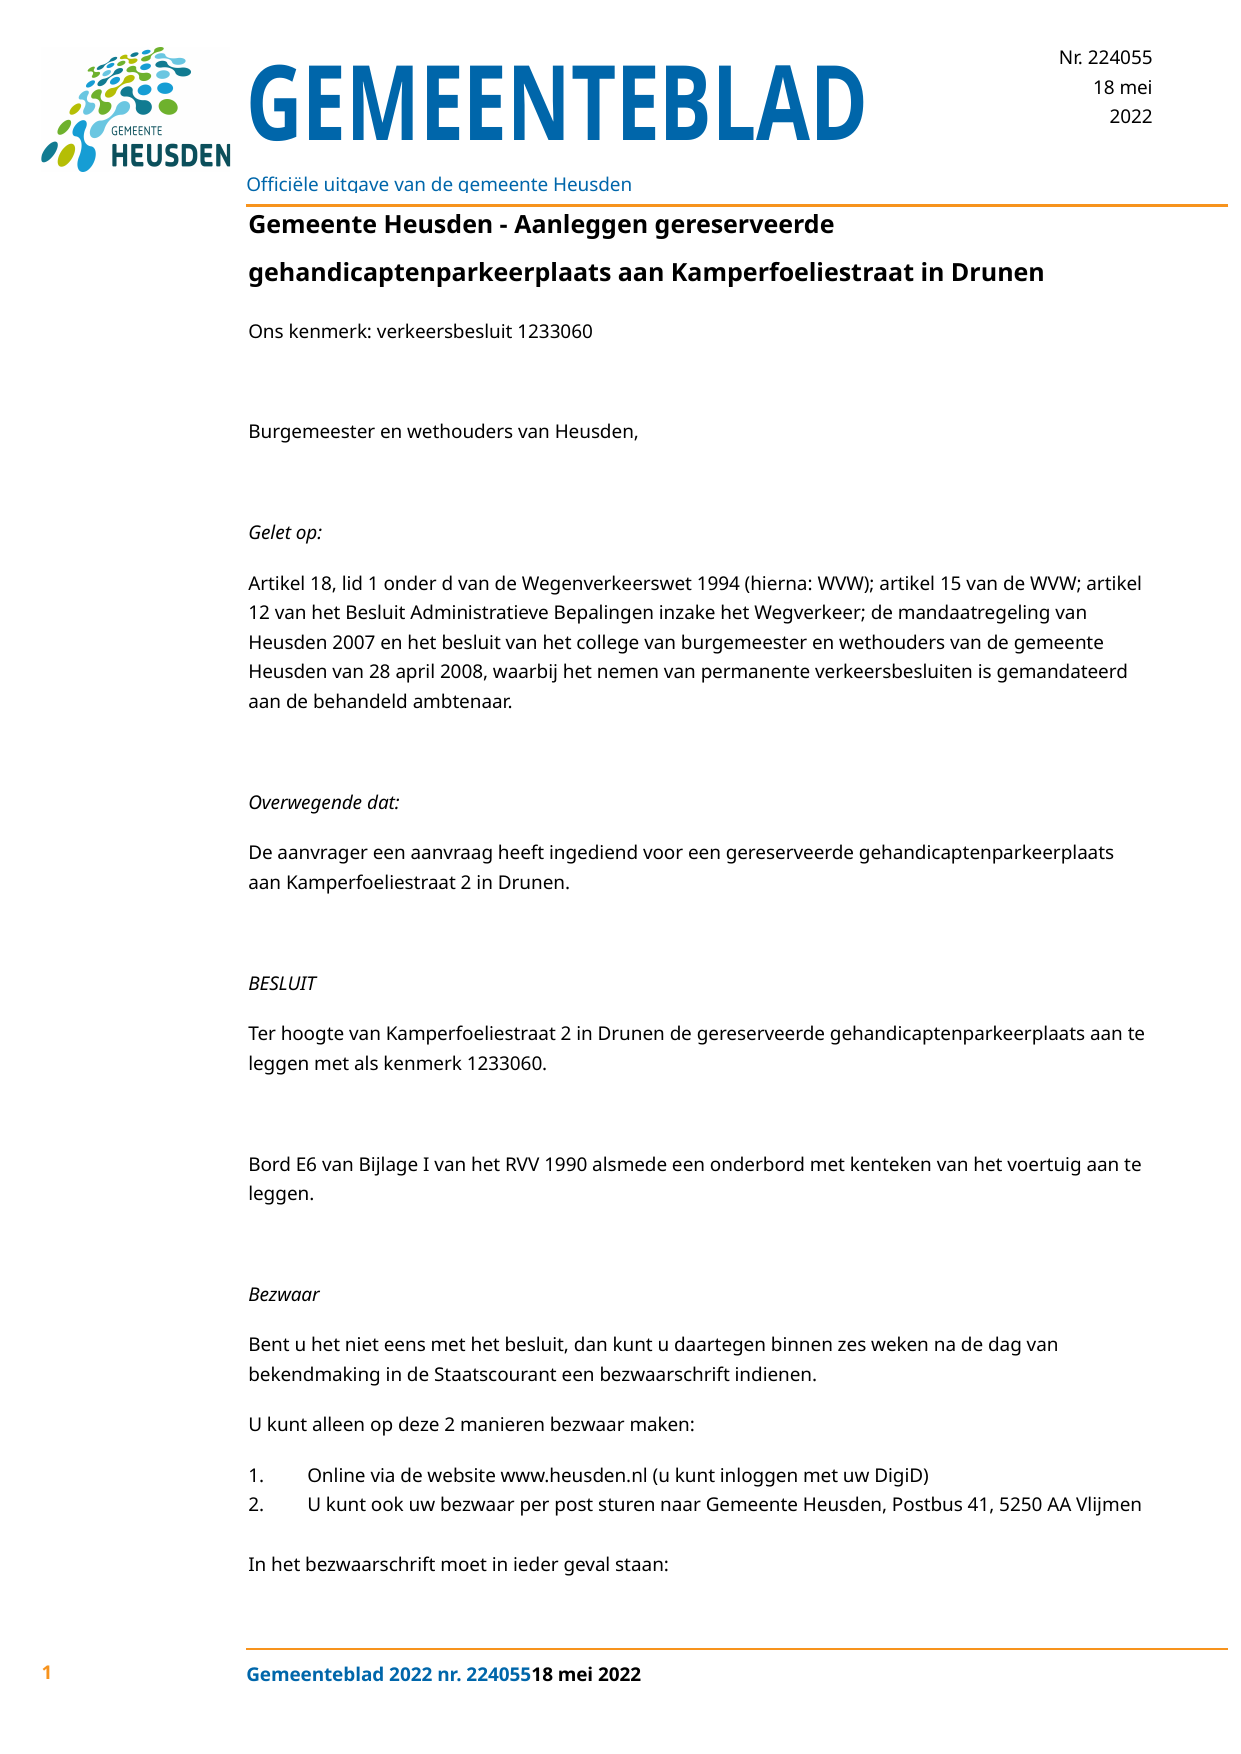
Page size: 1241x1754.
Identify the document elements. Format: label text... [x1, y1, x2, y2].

text U kunt alleen op deze 2 manieren bezwaar maken: [248, 1412, 1152, 1437]
text Ter hoogte van Kamperfoeliestraat 2 in Drunen de gereserveerde gehandicaptenparkeerplaats aan te leggen met als kenmerk 1233060. [248, 1020, 1152, 1076]
text In het bezwaarschrift moet in ieder geval staan: [248, 1551, 1152, 1577]
text Bord E6 van Bijlage I van het RVV 1990 alsmede een onderbord met kenteken van het voertuig aan te leggen. [248, 1151, 1152, 1206]
list Online via de website www.heusden.nl (u kunt inloggen met uw DigiD) [248, 1462, 1152, 1488]
text Ons kenmerk: verkeersbesluit 1233060 [248, 318, 1152, 344]
text Artikel 18, lid 1 onder d van de Wegenverkeerswet 1994 (hierna: WVW); artikel 15 van de WVW; artikel 12 van het Besluit Administratieve Bepalingen inzake het Wegverkeer; de mandaatregeling van Heusden 2007 en het besluit van het college van burgemeester en wethouders van de gemeente Heusden van 28 april 2008, waarbij het nemen van permanente verkeersbesluiten is gemandateerd aan de behandeld ambtenaar. [248, 570, 1152, 714]
text Overwegende dat: [248, 789, 1152, 815]
text Bezwaar [248, 1281, 1152, 1307]
picture [41, 47, 231, 172]
text Gelet op: [248, 519, 1152, 545]
text BESLUIT [248, 970, 1152, 996]
list U kunt ook uw bezwaar per post sturen naar Gemeente Heusden, Postbus 41, 5250 AA Vlijmen [248, 1492, 1152, 1517]
text Bent u het niet eens met het besluit, dan kunt u daartegen binnen zes weken na de dag van bekendmaking in de Staatscourant een bezwaarschrift indienen. [248, 1332, 1152, 1387]
text Gemeente Heusden - Aanleggen gereserveerde gehandicaptenparkeerplaats aan Kamperfoeliestraat in Drunen [248, 207, 1152, 288]
text Burgemeester en wethouders van Heusden, [248, 419, 1152, 444]
text De aanvrager een aanvraag heeft ingediend voor een gereserveerde gehandicaptenparkeerplaats aan Kamperfoeliestraat 2 in Drunen. [248, 839, 1152, 895]
